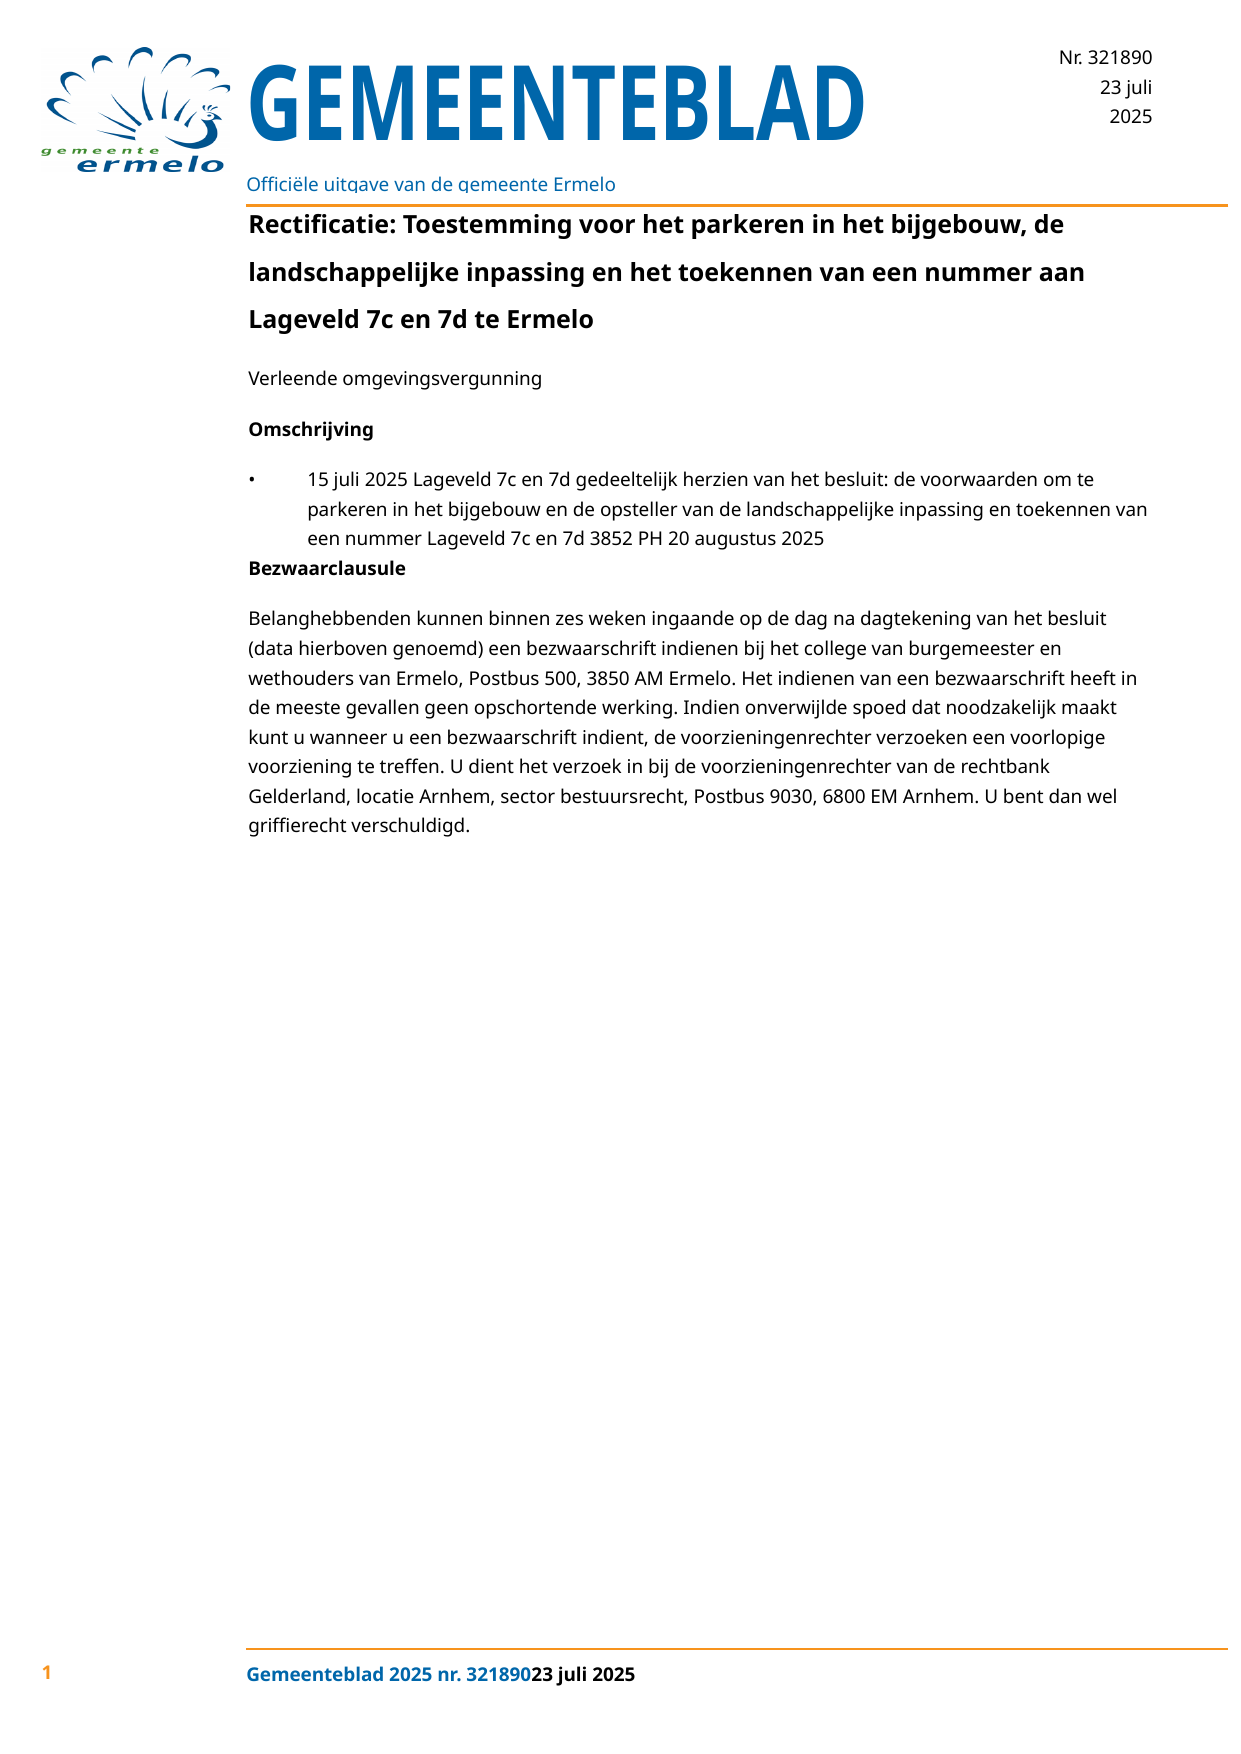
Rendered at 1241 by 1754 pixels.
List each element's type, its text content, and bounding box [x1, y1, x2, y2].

text Verleende omgevingsvergunning [248, 366, 1152, 391]
text Rectificatie: Toestemming voor het parkeren in het bijgebouw, de landschappelijke inpassing en het toekennen van een nummer aan Lageveld 7c en 7d te Ermelo [248, 207, 1152, 336]
text Omschrijving [248, 416, 1152, 442]
text Belanghebbenden kunnen binnen zes weken ingaande op de dag na dagtekening van het besluit (data hierboven genoemd) een bezwaarschrift indienen bij het college van burgemeester en wethouders van Ermelo, Postbus 500, 3850 AM Ermelo. Het indienen van een bezwaarschrift heeft in de meeste gevallen geen opschortende werking. Indien onverwijlde spoed dat noodzakelijk maakt kunt u wanneer u een bezwaarschrift indient, de voorzieningenrechter verzoeken een voorlopige voorziening te treffen. U dient het verzoek in bij de voorzieningenrechter van de rechtbank Gelderland, locatie Arnhem, sector bestuursrecht, Postbus 9030, 6800 EM Arnhem. U bent dan wel griffierecht verschuldigd. [248, 606, 1152, 838]
picture [41, 47, 231, 172]
text Bezwaarclausule [248, 555, 1152, 581]
list 15 juli 2025 Lageveld 7c en 7d gedeeltelijk herzien van het besluit: de voorwaarden om te parkeren in het bijgebouw en de opsteller van de landschappelijke inpassing en toekennen van een nummer Lageveld 7c en 7d 3852 PH 20 augustus 2025 [248, 466, 1152, 551]
